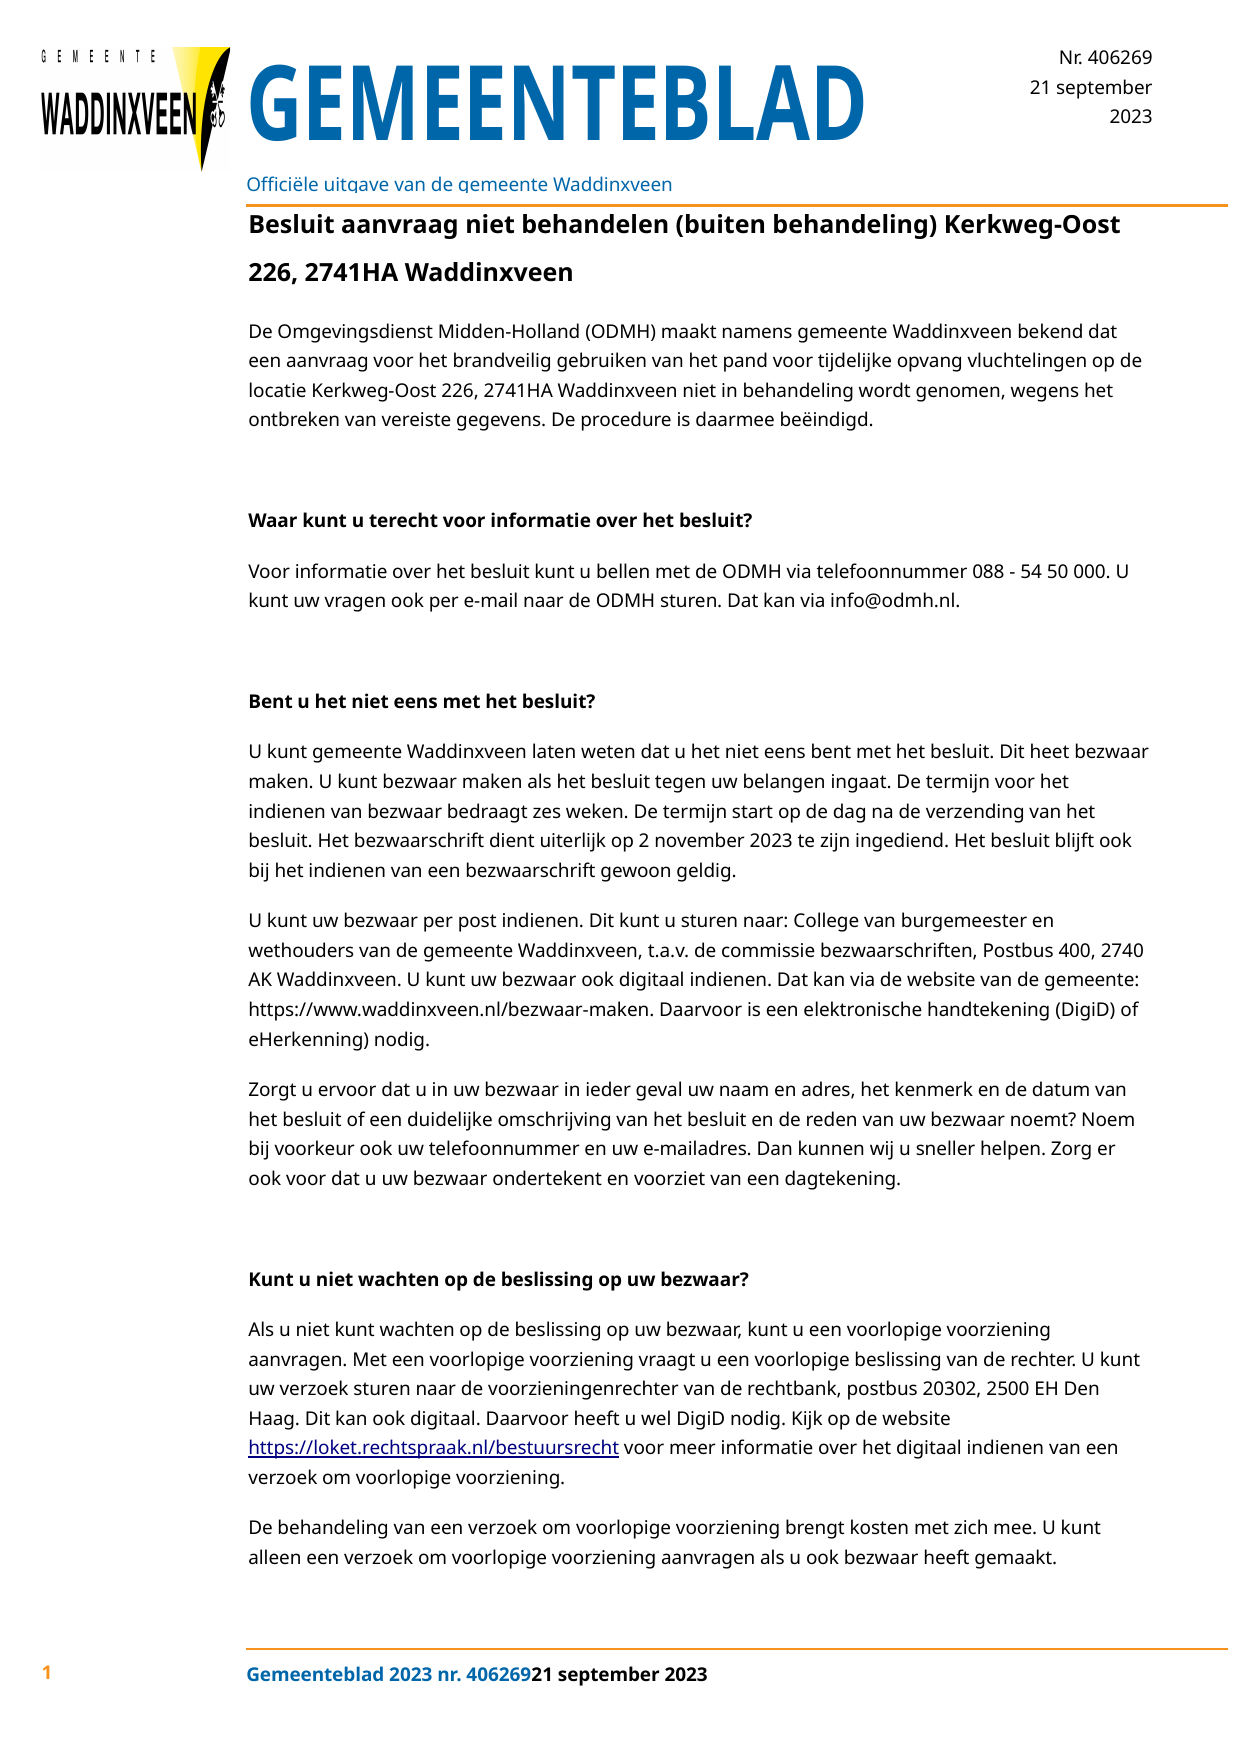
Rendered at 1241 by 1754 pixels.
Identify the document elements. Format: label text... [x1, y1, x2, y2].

text U kunt gemeente Waddinxveen laten weten dat u het niet eens bent met het besluit. Dit heet bezwaar maken. U kunt bezwaar maken als het besluit tegen uw belangen ingaat. De termijn voor het indienen van bezwaar bedraagt zes weken. De termijn start op de dag na de verzending van het besluit. Het bezwaarschrift dient uiterlijk op 2 november 2023 te zijn ingediend. Het besluit blijft ook bij het indienen van een bezwaarschrift gewoon geldig. [248, 739, 1152, 883]
text Zorgt u ervoor dat u in uw bezwaar in ieder geval uw naam en adres, het kenmerk en de datum van het besluit of een duidelijke omschrijving van het besluit en de reden van uw bezwaar noemt? Noem bij voorkeur ook uw telefoonnummer en uw e-mailadres. Dan kunnen wij u sneller helpen. Zorg er ook voor dat u uw bezwaar ondertekent en voorziet van een dagtekening. [248, 1076, 1152, 1191]
text Voor informatie over het besluit kunt u bellen met de ODMH via telefoonnummer 088 - 54 50 000. U kunt uw vragen ook per e-mail naar de ODMH sturen. Dat kan via info@odmh.nl. [248, 558, 1152, 613]
text De behandeling van een verzoek om voorlopige voorziening brengt kosten met zich mee. U kunt alleen een verzoek om voorlopige voorziening aanvragen als u ook bezwaar heeft gemaakt. [248, 1514, 1152, 1570]
text U kunt uw bezwaar per post indienen. Dit kunt u sturen naar: College van burgemeester en wethouders van de gemeente Waddinxveen, t.a.v. de commissie bezwaarschriften, Postbus 400, 2740 AK Waddinxveen. U kunt uw bezwaar ook digitaal indienen. Dat kan via de website van de gemeente: https://www.waddinxveen.nl/bezwaar-maken. Daarvoor is een elektronische handtekening (DigiD) of eHerkenning) nodig. [248, 907, 1152, 1052]
picture [41, 47, 231, 172]
text Als u niet kunt wachten op de beslissing op uw bezwaar, kunt u een voorlopige voorziening aanvragen. Met een voorlopige voorziening vraagt u een voorlopige beslissing van de rechter. U kunt uw verzoek sturen naar de voorzieningenrechter van de rechtbank, postbus 20302, 2500 EH Den Haag. Dit kan ook digitaal. Daarvoor heeft u wel DigiD nodig. Kijk op de website https://loket.rechtspraak.nl/bestuursrecht voor meer informatie over het digitaal indienen van een verzoek om voorlopige voorziening. [248, 1316, 1152, 1490]
text Waar kunt u terecht voor informatie over het besluit? [248, 507, 1152, 533]
text Bent u het niet eens met het besluit? [248, 688, 1152, 714]
text Besluit aanvraag niet behandelen (buiten behandeling) Kerkweg-Oost 226, 2741HA Waddinxveen [248, 207, 1152, 288]
text Kunt u niet wachten op de beslissing op uw bezwaar? [248, 1266, 1152, 1292]
text De Omgevingsdienst Midden-Holland (ODMH) maakt namens gemeente Waddinxveen bekend dat een aanvraag voor het brandveilig gebruiken van het pand voor tijdelijke opvang vluchtelingen op de locatie Kerkweg-Oost 226, 2741HA Waddinxveen niet in behandeling wordt genomen, wegens het ontbreken van vereiste gegevens. De procedure is daarmee beëindigd. [248, 318, 1152, 432]
